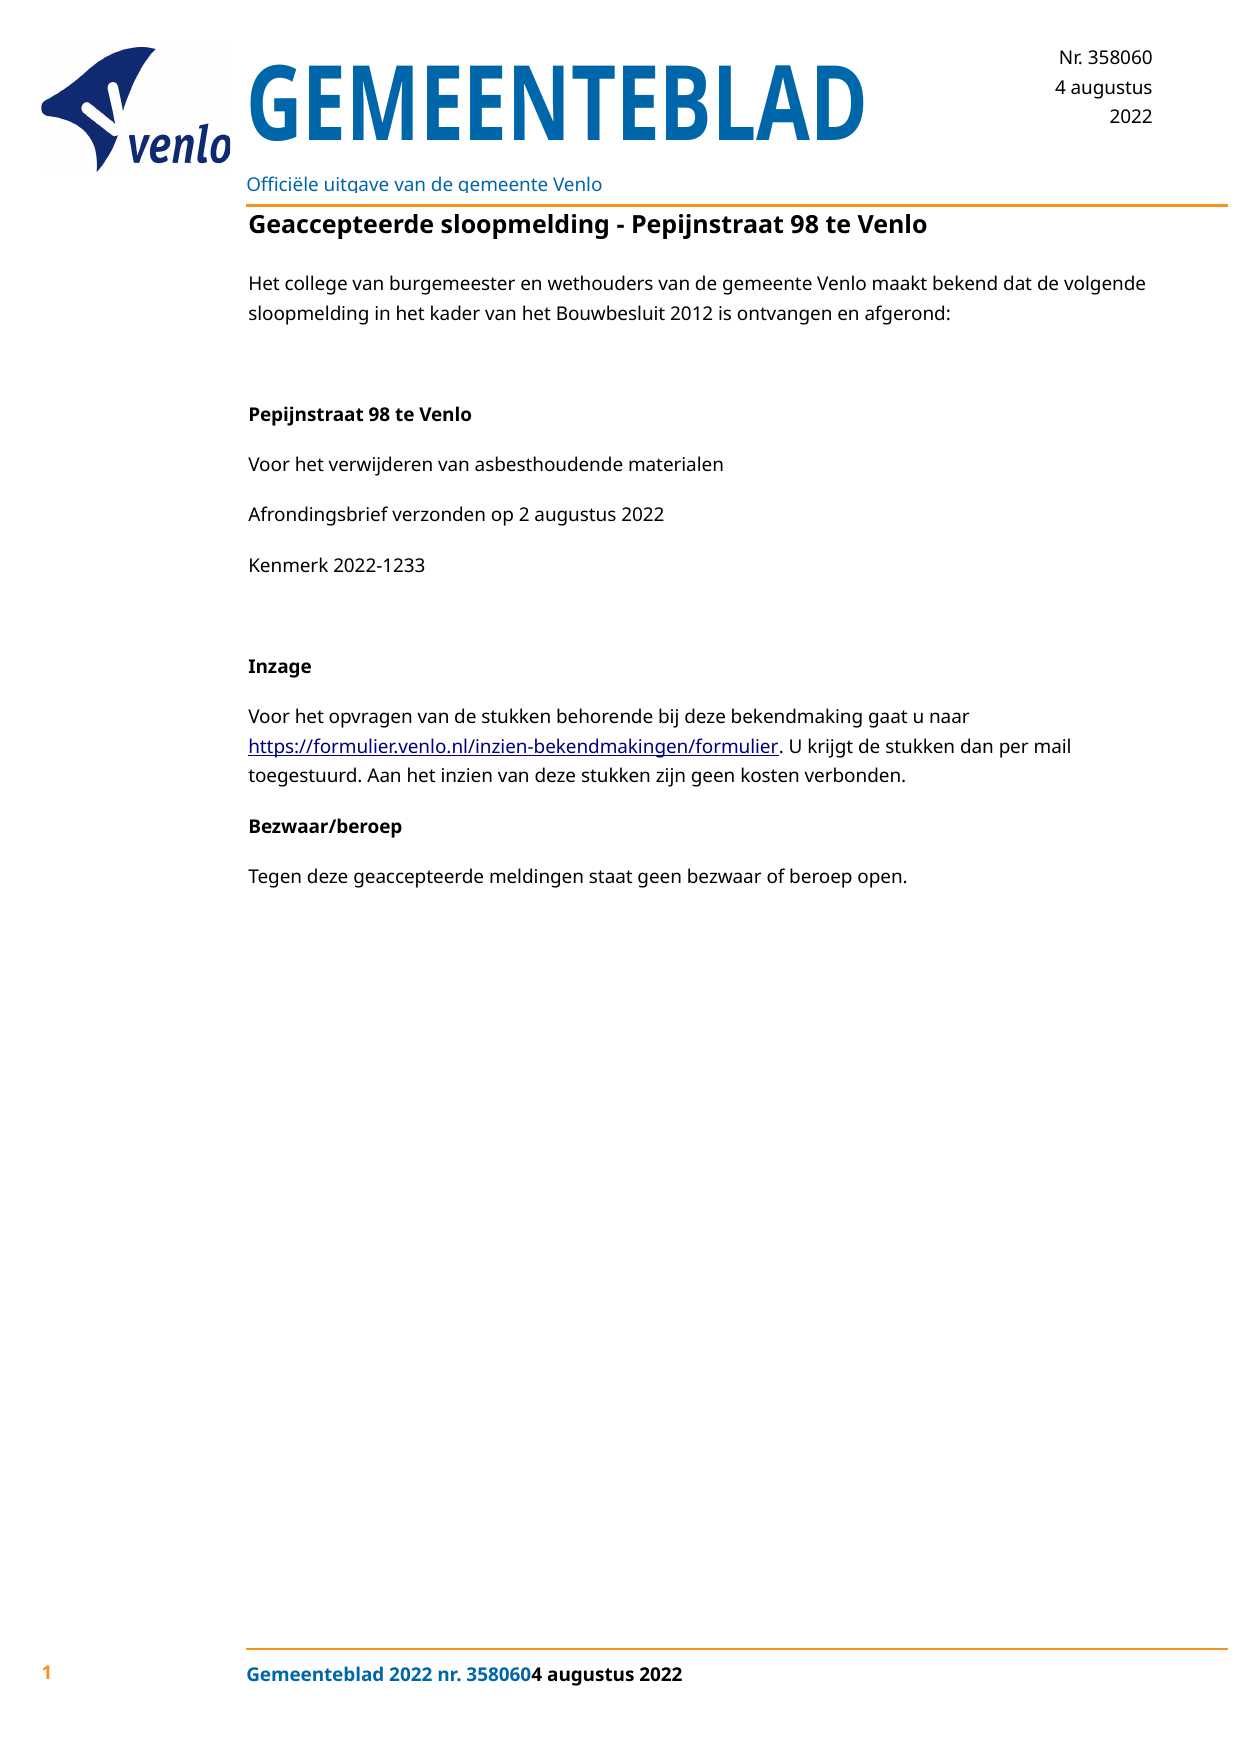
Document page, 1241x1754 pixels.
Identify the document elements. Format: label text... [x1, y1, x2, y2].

text Geaccepteerde sloopmelding - Pepijnstraat 98 te Venlo [248, 207, 1152, 241]
text Pepijnstraat 98 te Venlo [248, 401, 1152, 426]
text Bezwaar/beroep [248, 813, 1152, 838]
text Kenmerk 2022-1233 [248, 552, 1152, 578]
text Inzage [248, 653, 1152, 678]
text Het college van burgemeester en wethouders van de gemeente Venlo maakt bekend dat de volgende sloopmelding in het kader van het Bouwbesluit 2012 is ontvangen en afgerond: [248, 270, 1152, 326]
text Voor het opvragen van de stukken behorende bij deze bekendmaking gaat u naar https://formulier.venlo.nl/inzien-bekendmakingen/formulier. U krijgt de stukken dan per mail toegestuurd. Aan het inzien van deze stukken zijn geen kosten verbonden. [248, 703, 1152, 788]
text Tegen deze geaccepteerde meldingen staat geen bezwaar of beroep open. [248, 863, 1152, 889]
text Voor het verwijderen van asbesthoudende materialen [248, 451, 1152, 477]
text Afrondingsbrief verzonden op 2 augustus 2022 [248, 502, 1152, 527]
picture [41, 47, 231, 172]
